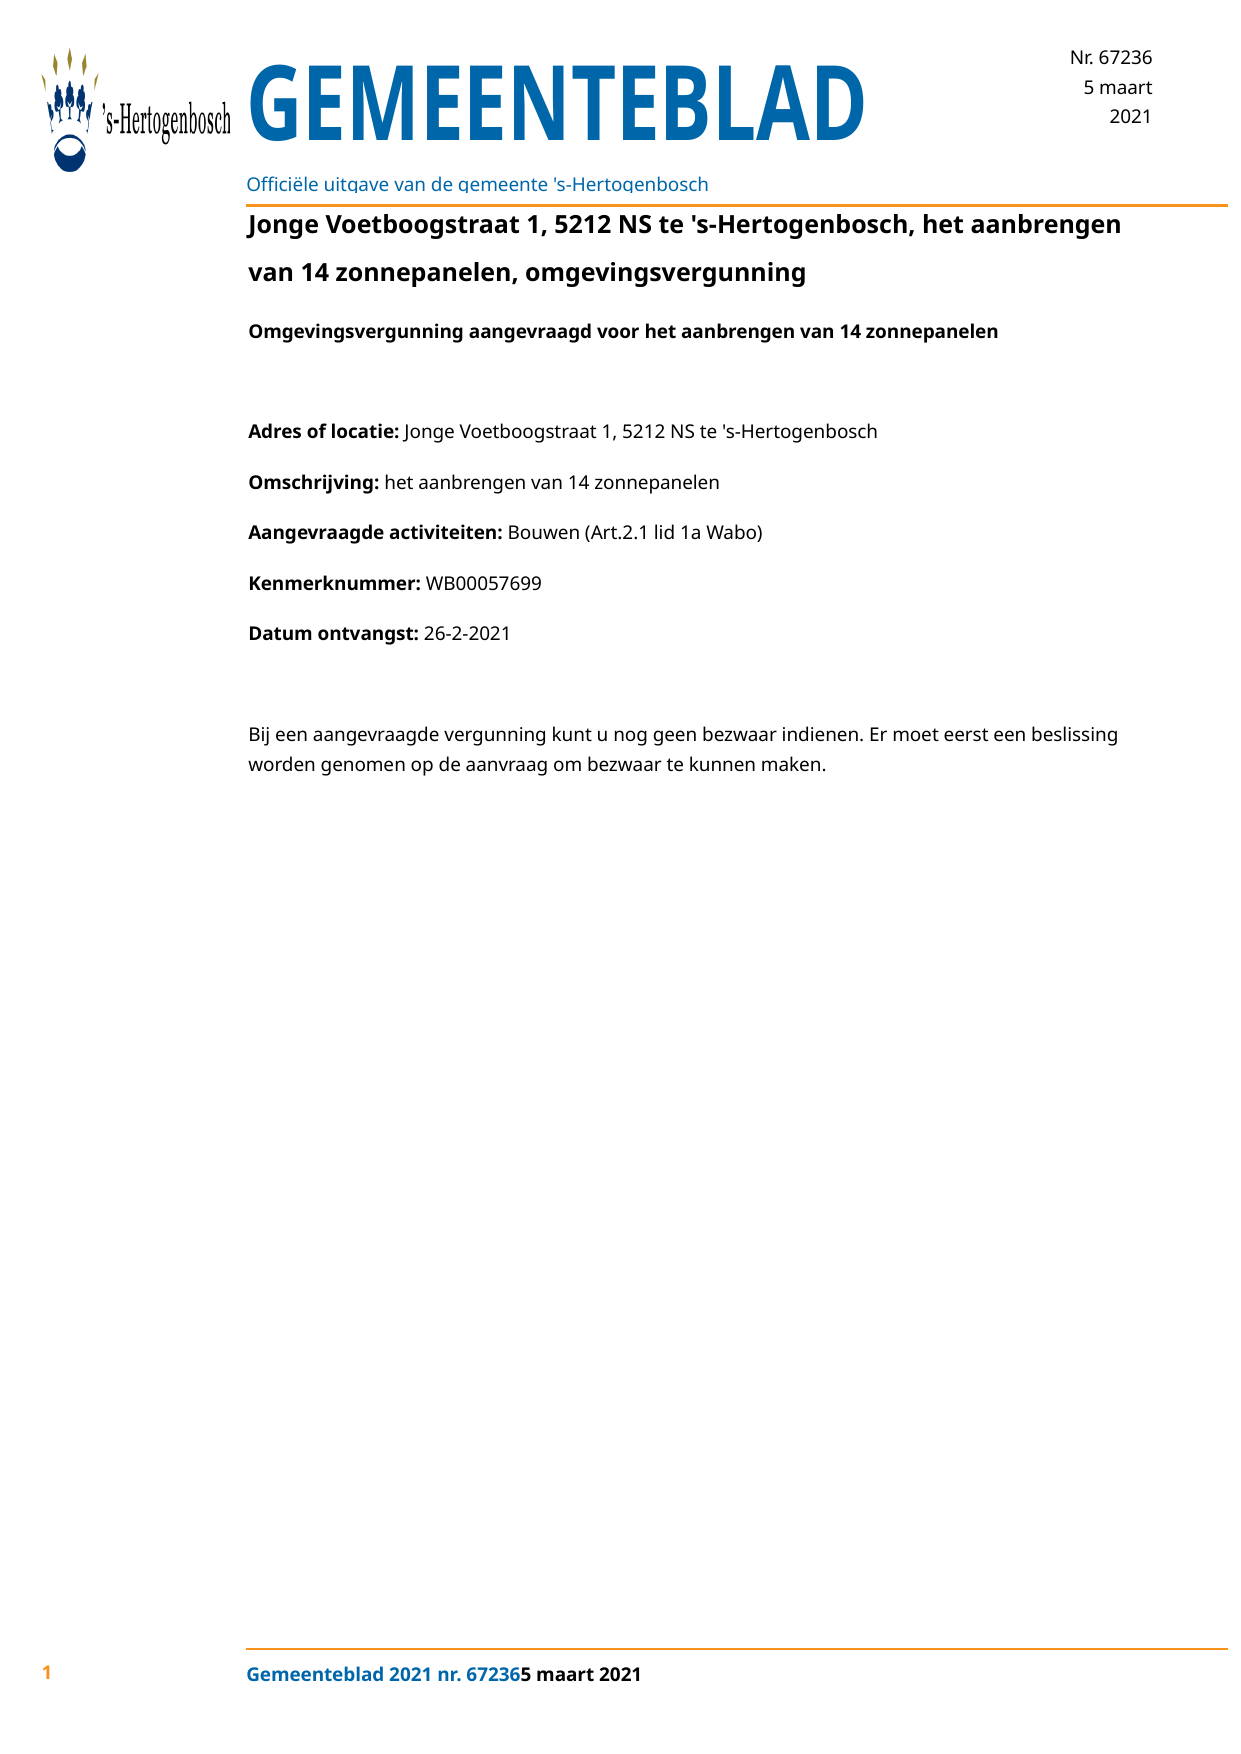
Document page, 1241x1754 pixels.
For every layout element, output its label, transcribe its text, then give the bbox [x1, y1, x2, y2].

text Datum ontvangst: 26-2-2021 [248, 620, 1152, 646]
text Kenmerknummer: WB00057699 [248, 570, 1152, 596]
text Adres of locatie: Jonge Voetboogstraat 1, 5212 NS te 's-Hertogenbosch [248, 419, 1152, 444]
text Jonge Voetboogstraat 1, 5212 NS te 's-Hertogenbosch, het aanbrengen van 14 zonnepanelen, omgevingsvergunning [248, 207, 1152, 288]
text Omgevingsvergunning aangevraagd voor het aanbrengen van 14 zonnepanelen [248, 318, 1152, 344]
text Aangevraagde activiteiten: Bouwen (Art.2.1 lid 1a Wabo) [248, 519, 1152, 545]
text Omschrijving: het aanbrengen van 14 zonnepanelen [248, 469, 1152, 495]
text Bij een aangevraagde vergunning kunt u nog geen bezwaar indienen. Er moet eerst een beslissing worden genomen op de aanvraag om bezwaar te kunnen maken. [248, 721, 1152, 777]
picture [41, 47, 231, 172]
